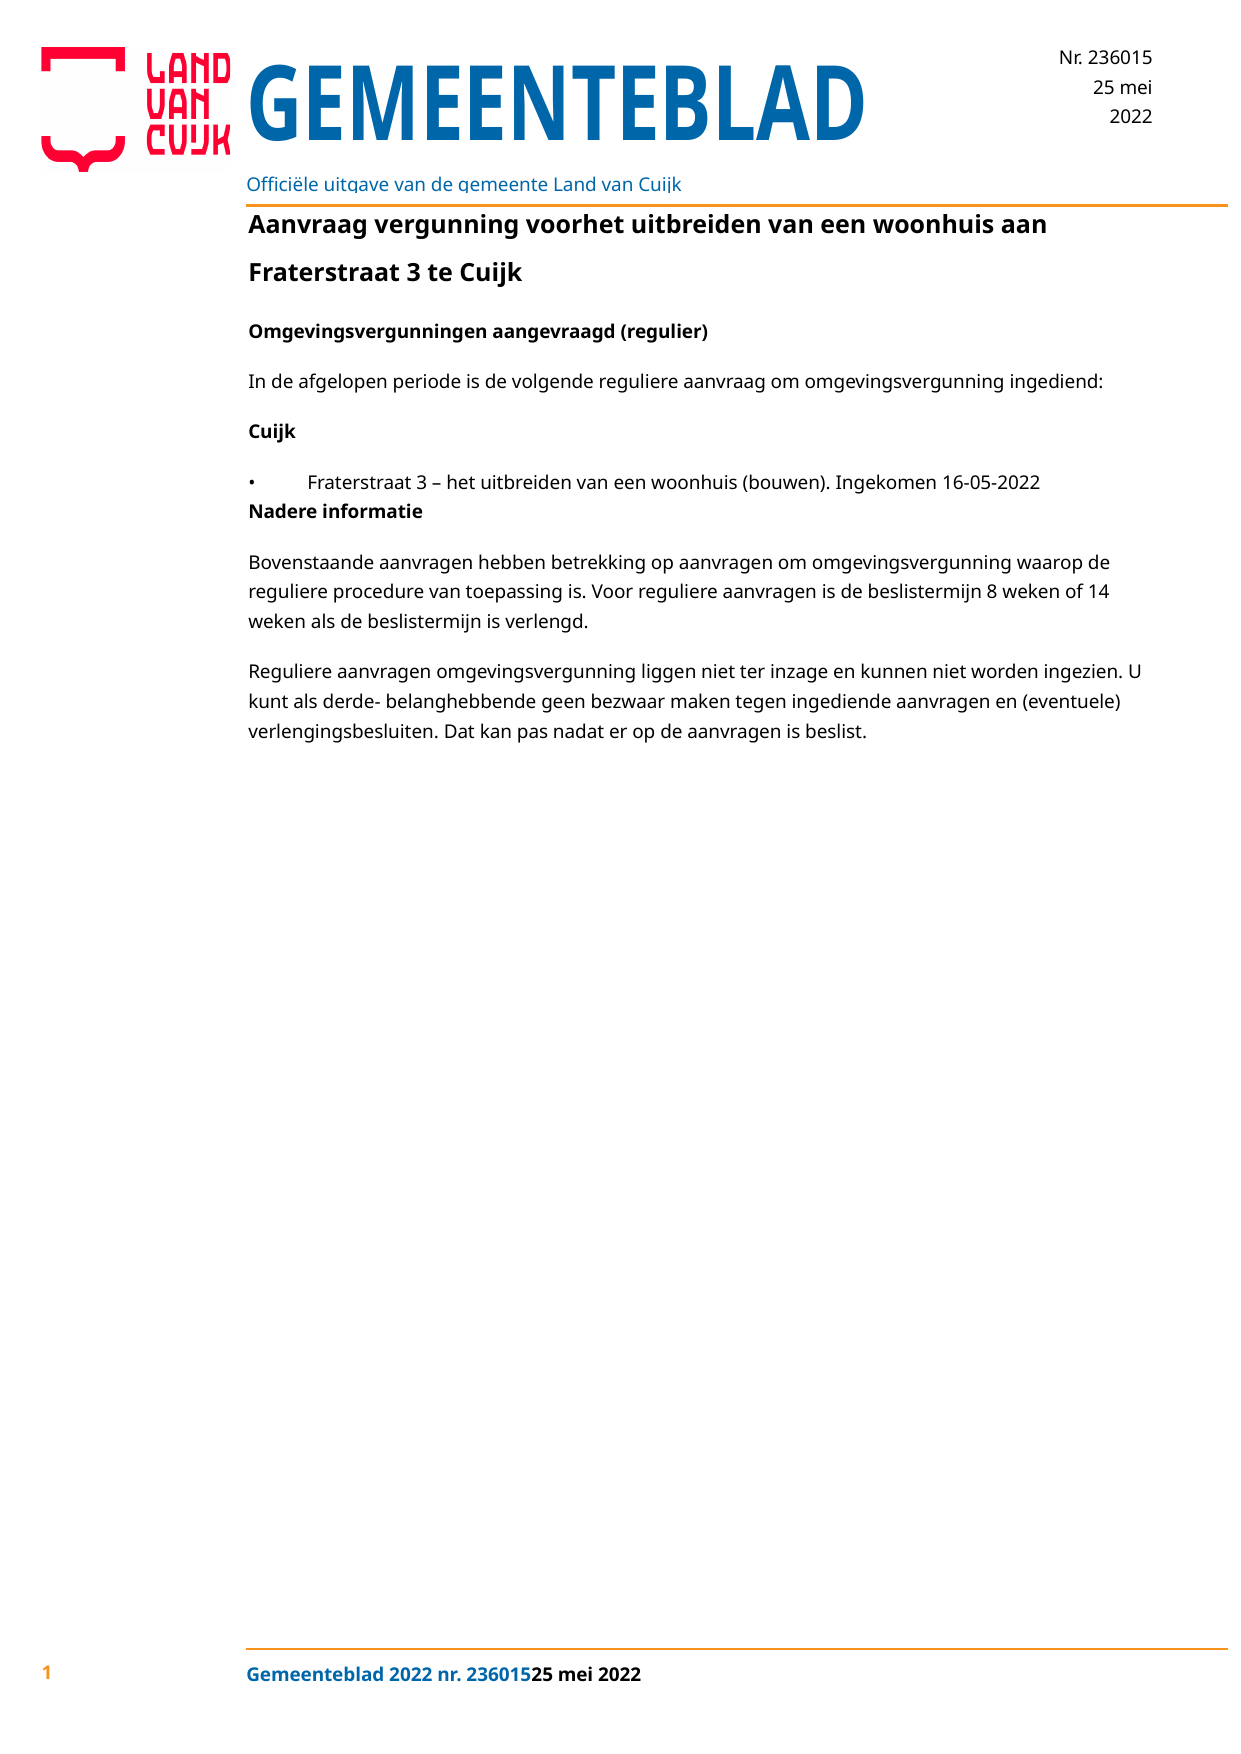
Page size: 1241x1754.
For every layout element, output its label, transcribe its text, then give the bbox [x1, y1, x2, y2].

list Fraterstraat 3 – het uitbreiden van een woonhuis (bouwen). Ingekomen 16-05-2022 [248, 469, 1152, 495]
text In de afgelopen periode is de volgende reguliere aanvraag om omgevingsvergunning ingediend: [248, 368, 1152, 394]
text Bovenstaande aanvragen hebben betrekking op aanvragen om omgevingsvergunning waarop de reguliere procedure van toepassing is. Voor reguliere aanvragen is de beslistermijn 8 weken of 14 weken als de beslistermijn is verlengd. [248, 549, 1152, 634]
text Cuijk [248, 419, 1152, 444]
text Aanvraag vergunning voorhet uitbreiden van een woonhuis aan Fraterstraat 3 te Cuijk [248, 207, 1152, 288]
text Reguliere aanvragen omgevingsvergunning liggen niet ter inzage en kunnen niet worden ingezien. U kunt als derde- belanghebbende geen bezwaar maken tegen ingediende aanvragen en (eventuele) verlengingsbesluiten. Dat kan pas nadat er op de aanvragen is beslist. [248, 659, 1152, 744]
text Nadere informatie [248, 499, 1152, 524]
text Omgevingsvergunningen aangevraagd (regulier) [248, 318, 1152, 344]
picture [41, 47, 231, 172]
